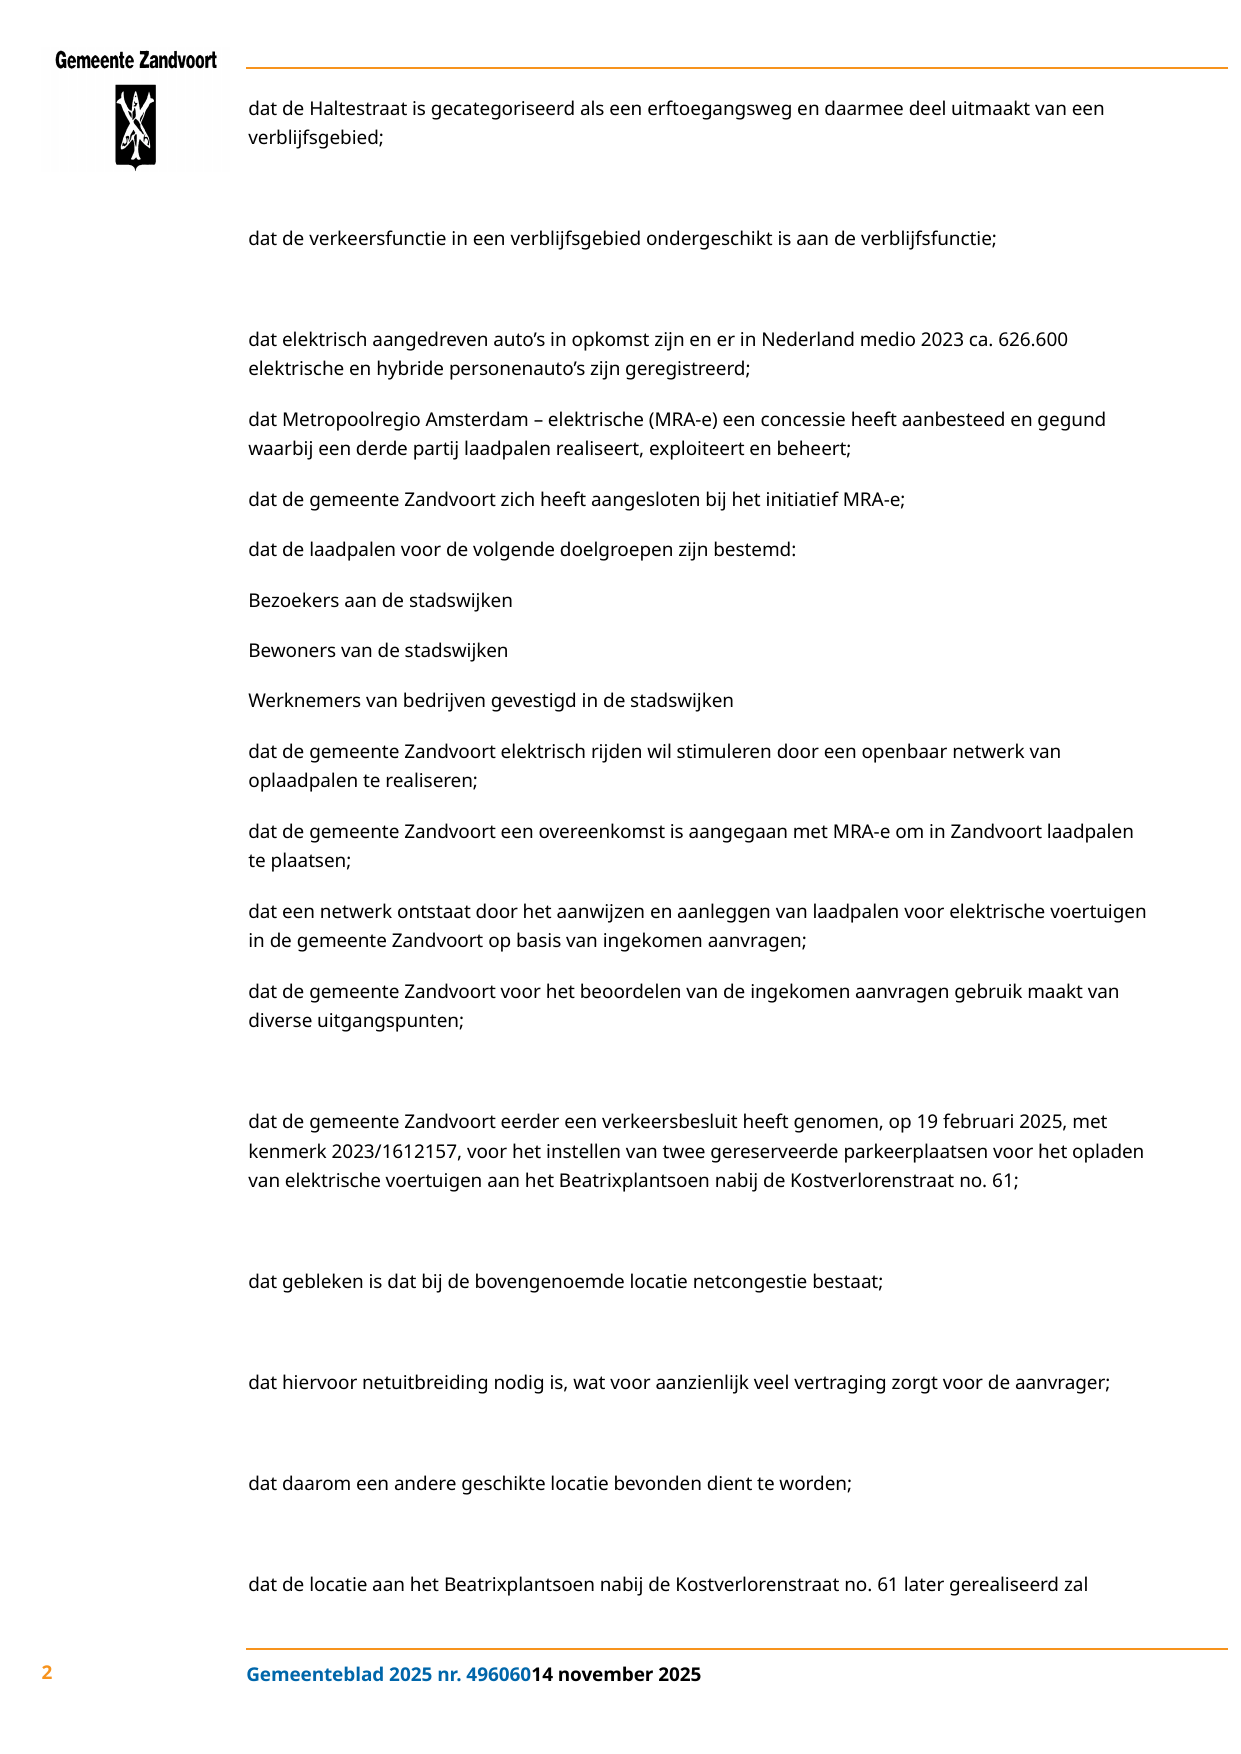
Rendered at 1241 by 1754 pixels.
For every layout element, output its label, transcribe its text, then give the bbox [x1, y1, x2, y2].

text dat daarom een andere geschikte locatie bevonden dient te worden; [248, 1470, 1152, 1496]
text dat de gemeente Zandvoort zich heeft aangesloten bij het initiatief MRA-e; [248, 486, 1152, 512]
text Bezoekers aan de stadswijken [248, 587, 1152, 613]
text dat de Haltestraat is gecategoriseerd als een erftoegangsweg en daarmee deel uitmaakt van een verblijfsgebied; [248, 95, 1152, 150]
text dat de verkeersfunctie in een verblijfsgebied ondergeschikt is aan de verblijfsfunctie; [248, 225, 1152, 251]
text Werknemers van bedrijven gevestigd in de stadswijken [248, 688, 1152, 713]
text dat de gemeente Zandvoort eerder een verkeersbesluit heeft genomen, op 19 februari 2025, met kenmerk 2023/1612157, voor het instellen van twee gereserveerde parkeerplaatsen voor het opladen van elektrische voertuigen aan het Beatrixplantsoen nabij de Kostverlorenstraat no. 61; [248, 1108, 1152, 1193]
text dat de gemeente Zandvoort een overeenkomst is aangegaan met MRA-e om in Zandvoort laadpalen te plaatsen; [248, 818, 1152, 873]
text dat gebleken is dat bij de bovengenoemde locatie netcongestie bestaat; [248, 1268, 1152, 1294]
text dat de locatie aan het Beatrixplantsoen nabij de Kostverlorenstraat no. 61 later gerealiseerd zal [248, 1571, 1152, 1597]
text dat de gemeente Zandvoort elektrisch rijden wil stimuleren door een openbaar netwerk van oplaadpalen te realiseren; [248, 738, 1152, 793]
text dat de gemeente Zandvoort voor het beoordelen van de ingekomen aanvragen gebruik maakt van diverse uitgangspunten; [248, 978, 1152, 1033]
text Bewoners van de stadswijken [248, 637, 1152, 663]
text dat hiervoor netuitbreiding nodig is, wat voor aanzienlijk veel vertraging zorgt voor de aanvrager; [248, 1369, 1152, 1395]
text dat een netwerk ontstaat door het aanwijzen en aanleggen van laadpalen voor elektrische voertuigen in de gemeente Zandvoort op basis van ingekomen aanvragen; [248, 898, 1152, 953]
picture [41, 47, 231, 172]
text dat elektrisch aangedreven auto’s in opkomst zijn en er in Nederland medio 2023 ca. 626.600 elektrische en hybride personenauto’s zijn geregistreerd; [248, 326, 1152, 381]
text dat de laadpalen voor de volgende doelgroepen zijn bestemd: [248, 536, 1152, 562]
text dat Metropoolregio Amsterdam – elektrische (MRA-e) een concessie heeft aanbesteed en gegund waarbij een derde partij laadpalen realiseert, exploiteert en beheert; [248, 406, 1152, 461]
